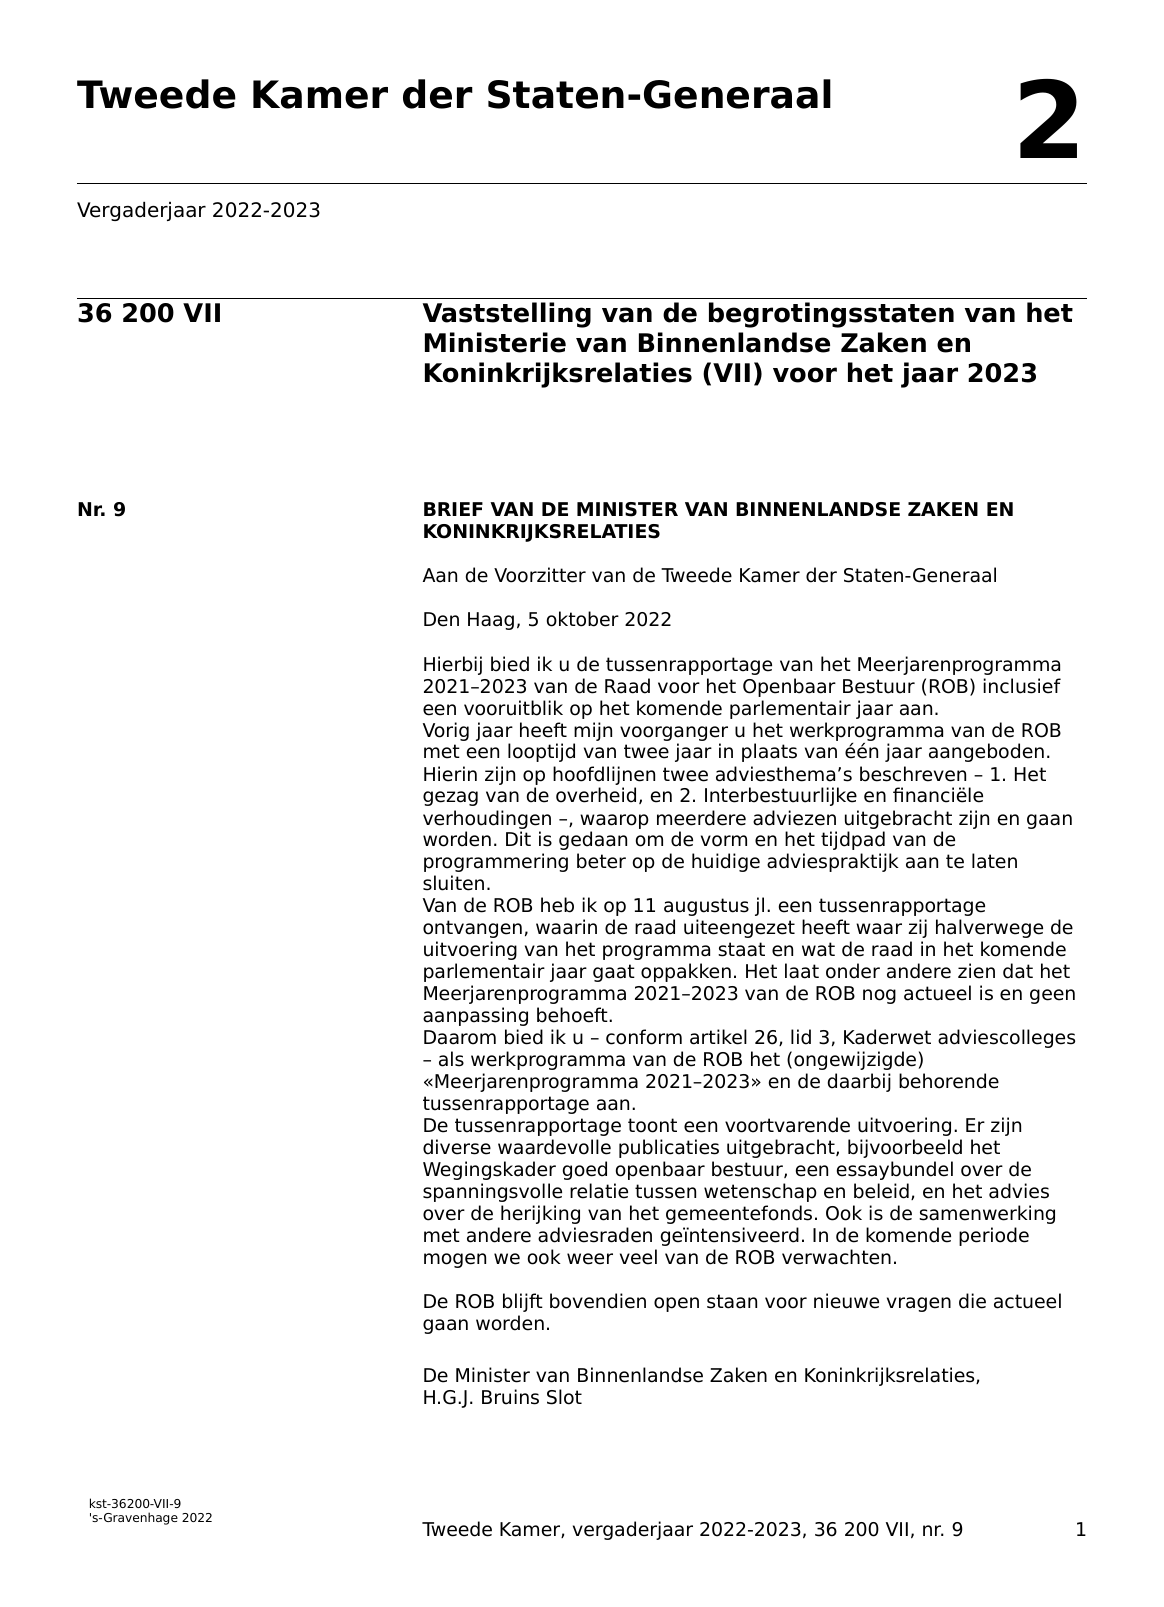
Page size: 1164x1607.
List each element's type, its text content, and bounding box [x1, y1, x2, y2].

text De Minister van Binnenlandse Zaken en Koninkrijksrelaties, H.G.J. Bruins Slot [422, 1365, 1087, 1409]
text Hierbij bied ik u de tussenrapportage van het Meerjarenprogramma 2021–2023 van de Raad voor het Openbaar Bestuur (ROB) inclusief een vooruitblik op het komende parlementair jaar aan. [422, 653, 1087, 719]
text Den Haag, 5 oktober 2022 [422, 609, 1087, 631]
table_header 2 [886, 59, 1087, 183]
text Van de ROB heb ik op 11 augustus jl. een tussenrapportage ontvangen, waarin de raad uiteengezet heeft waar zij halverwege de uitvoering van het programma staat en wat de raad in het komende parlementair jaar gaat oppakken. Het laat onder andere zien dat het Meerjarenprogramma 2021–2023 van de ROB nog actueel is en geen aanpassing behoeft. [422, 895, 1087, 1027]
subtitle Nr. 9 BRIEF VAN DE MINISTER VAN BINNENLANDSE ZAKEN EN KONINKRIJKSRELATIES [77, 499, 1087, 543]
text Vorig jaar heeft mijn voorganger u het werkprogramma van de ROB met een looptijd van twee jaar in plaats van één jaar aangeboden. Hierin zijn op hoofdlijnen twee adviesthema’s beschreven – 1. Het gezag van de overheid, en 2. Interbestuurlijke en financiële verhoudingen –, waarop meerdere adviezen uitgebracht zijn en gaan worden. Dit is gedaan om de vorm en het tijdpad van de programmering beter op de huidige adviespraktijk aan te laten sluiten. [422, 719, 1087, 895]
table_cell Vergaderjaar 2022-2023 [77, 184, 1087, 298]
table_header Tweede Kamer der Staten-Generaal [77, 59, 886, 183]
text De ROB blijft bovendien open staan voor nieuwe vragen die actueel gaan worden. [422, 1291, 1087, 1335]
text Daarom bied ik u – conform artikel 26, lid 3, Kaderwet adviescolleges – als werkprogramma van de ROB het (ongewijzigde) «Meerjarenprogramma 2021–2023» en de daarbij behorende tussenrapportage aan. [422, 1027, 1087, 1115]
subtitle 36 200 VII Vaststelling van de begrotingsstaten van het Ministerie van Binnenlandse Zaken en Koninkrijksrelaties (VII) voor het jaar 2023 [77, 299, 1087, 388]
text 's-Gravenhage 2022 [88, 1511, 323, 1525]
text Aan de Voorzitter van de Tweede Kamer der Staten-Generaal [422, 565, 1087, 587]
text kst-36200-VII-9 [88, 1497, 323, 1511]
text De tussenrapportage toont een voortvarende uitvoering. Er zijn diverse waardevolle publicaties uitgebracht, bijvoorbeeld het Wegingskader goed openbaar bestuur, een essaybundel over de spanningsvolle relatie tussen wetenschap en beleid, en het advies over de herijking van het gemeentefonds. Ook is de samenwerking met andere adviesraden geïntensiveerd. In de komende periode mogen we ook weer veel van de ROB verwachten. [422, 1115, 1087, 1269]
